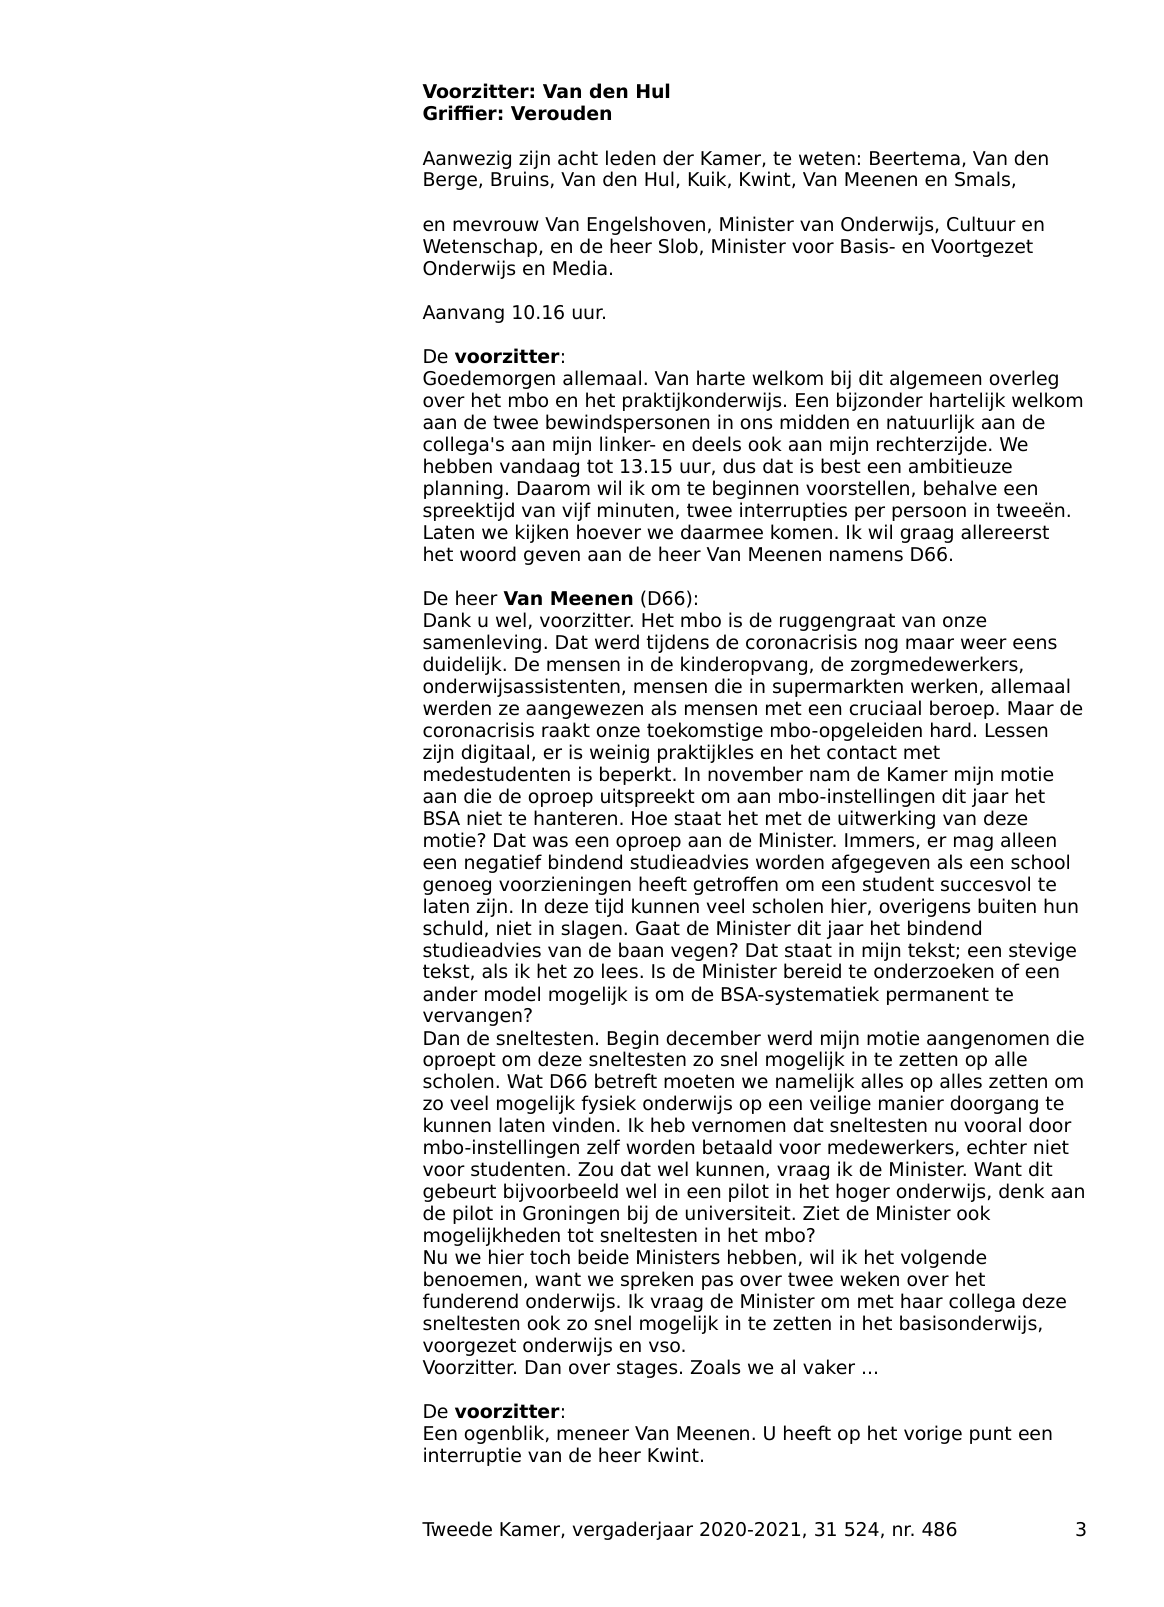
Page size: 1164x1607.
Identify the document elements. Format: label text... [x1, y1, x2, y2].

text Dank u wel, voorzitter. Het mbo is de ruggengraat van onze samenleving. Dat werd tijdens de coronacrisis nog maar weer eens duidelijk. De mensen in de kinderopvang, de zorgmedewerkers, onderwijsassistenten, mensen die in supermarkten werken, allemaal werden ze aangewezen als mensen met een cruciaal beroep. Maar de coronacrisis raakt onze toekomstige mbo-opgeleiden hard. Lessen zijn digitaal, er is weinig praktijkles en het contact met medestudenten is beperkt. In november nam de Kamer mijn motie aan die de oproep uitspreekt om aan mbo-instellingen dit jaar het BSA niet te hanteren. Hoe staat het met de uitwerking van deze motie? Dat was een oproep aan de Minister. Immers, er mag alleen een negatief bindend studieadvies worden afgegeven als een school genoeg voorzieningen heeft getroffen om een student succesvol te laten zijn. In deze tijd kunnen veel scholen hier, overigens buiten hun schuld, niet in slagen. Gaat de Minister dit jaar het bindend studieadvies van de baan vegen? Dat staat in mijn tekst; een stevige tekst, als ik het zo lees. Is de Minister bereid te onderzoeken of een ander model mogelijk is om de BSA-systematiek permanent te vervangen? [422, 610, 1087, 1027]
text Dan de sneltesten. Begin december werd mijn motie aangenomen die oproept om deze sneltesten zo snel mogelijk in te zetten op alle scholen. Wat D66 betreft moeten we namelijk alles op alles zetten om zo veel mogelijk fysiek onderwijs op een veilige manier doorgang te kunnen laten vinden. Ik heb vernomen dat sneltesten nu vooral door mbo-instellingen zelf worden betaald voor medewerkers, echter niet voor studenten. Zou dat wel kunnen, vraag ik de Minister. Want dit gebeurt bijvoorbeeld wel in een pilot in het hoger onderwijs, denk aan de pilot in Groningen bij de universiteit. Ziet de Minister ook mogelijkheden tot sneltesten in het mbo? [422, 1027, 1087, 1247]
text Nu we hier toch beide Ministers hebben, wil ik het volgende benoemen, want we spreken pas over twee weken over het funderend onderwijs. Ik vraag de Minister om met haar collega deze sneltesten ook zo snel mogelijk in te zetten in het basisonderwijs, voorgezet onderwijs en vso. [422, 1247, 1087, 1357]
text De voorzitter: [422, 346, 1087, 368]
text Voorzitter: Van den Hul [422, 81, 1087, 103]
text Griffier: Verouden [422, 103, 1087, 125]
text Een ogenblik, meneer Van Meenen. U heeft op het vorige punt een interruptie van de heer Kwint. [422, 1423, 1087, 1467]
text Voorzitter. Dan over stages. Zoals we al vaker ... [422, 1357, 1087, 1379]
text De voorzitter: [422, 1401, 1087, 1423]
text Aanvang 10.16 uur. [422, 302, 1087, 324]
text Goedemorgen allemaal. Van harte welkom bij dit algemeen overleg over het mbo en het praktijkonderwijs. Een bijzonder hartelijk welkom aan de twee bewindspersonen in ons midden en natuurlijk aan de collega's aan mijn linker- en deels ook aan mijn rechterzijde. We hebben vandaag tot 13.15 uur, dus dat is best een ambitieuze planning. Daarom wil ik om te beginnen voorstellen, behalve een spreektijd van vijf minuten, twee interrupties per persoon in tweeën. Laten we kijken hoever we daarmee komen. Ik wil graag allereerst het woord geven aan de heer Van Meenen namens D66. [422, 368, 1087, 566]
text De heer Van Meenen (D66): [422, 588, 1087, 610]
text en mevrouw Van Engelshoven, Minister van Onderwijs, Cultuur en Wetenschap, en de heer Slob, Minister voor Basis- en Voortgezet Onderwijs en Media. [422, 213, 1087, 279]
text Aanwezig zijn acht leden der Kamer, te weten: Beertema, Van den Berge, Bruins, Van den Hul, Kuik, Kwint, Van Meenen en Smals, [422, 147, 1087, 191]
